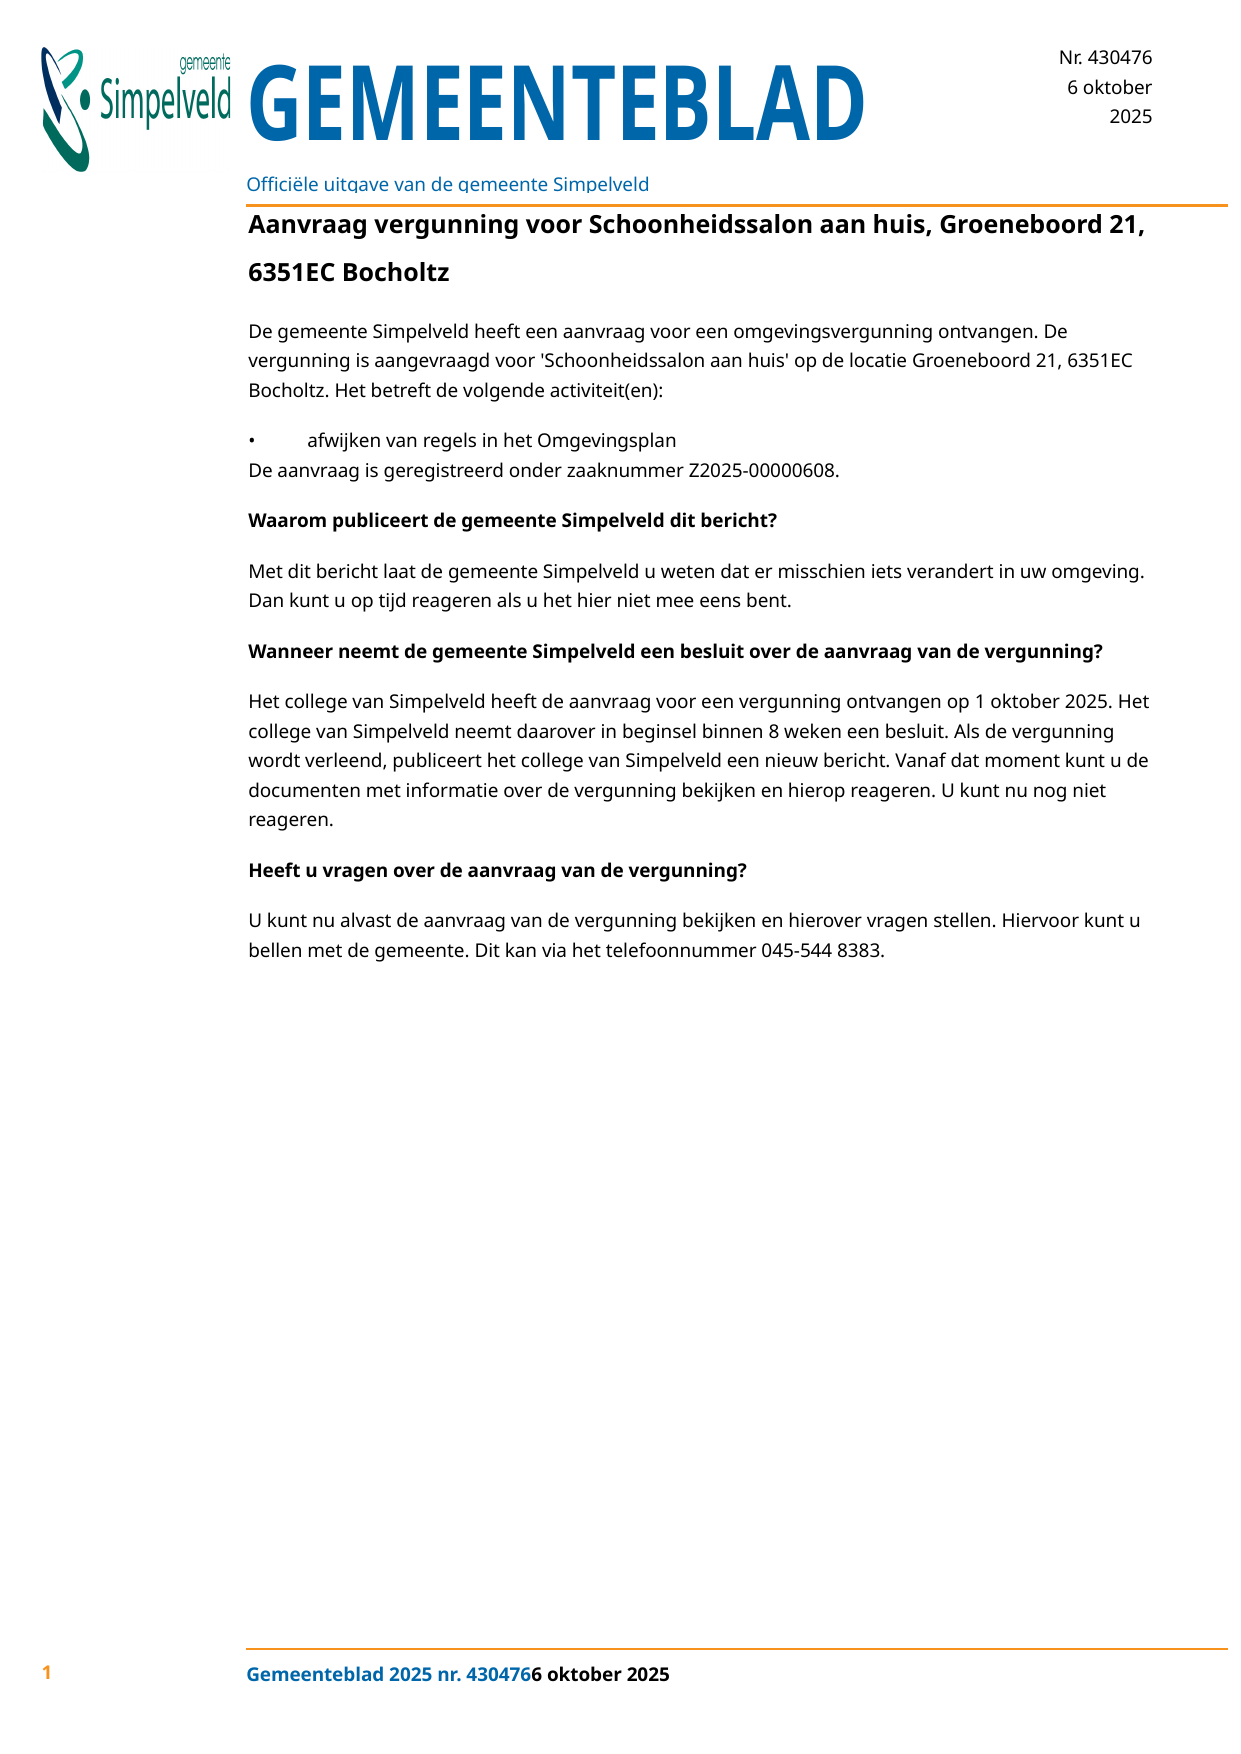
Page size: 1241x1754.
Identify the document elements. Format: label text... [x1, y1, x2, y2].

text Met dit bericht laat de gemeente Simpelveld u weten dat er misschien iets verandert in uw omgeving. Dan kunt u op tijd reageren als u het hier niet mee eens bent. [248, 558, 1152, 613]
picture [41, 47, 231, 172]
text De gemeente Simpelveld heeft een aanvraag voor een omgevingsvergunning ontvangen. De vergunning is aangevraagd voor 'Schoonheidssalon aan huis' op de locatie Groeneboord 21, 6351EC Bocholtz. Het betreft de volgende activiteit(en): [248, 318, 1152, 403]
text Het college van Simpelveld heeft de aanvraag voor een vergunning ontvangen op 1 oktober 2025. Het college van Simpelveld neemt daarover in beginsel binnen 8 weken een besluit. Als de vergunning wordt verleend, publiceert het college van Simpelveld een nieuw bericht. Vanaf dat moment kunt u de documenten met informatie over de vergunning bekijken en hierop reageren. U kunt nu nog niet reageren. [248, 688, 1152, 832]
text De aanvraag is geregistreerd onder zaaknummer Z2025-00000608. [248, 457, 1152, 483]
list afwijken van regels in het Omgevingsplan [248, 427, 1152, 453]
text Wanneer neemt de gemeente Simpelveld een besluit over de aanvraag van de vergunning? [248, 638, 1152, 664]
text U kunt nu alvast de aanvraag van de vergunning bekijken en hierover vragen stellen. Hiervoor kunt u bellen met de gemeente. Dit kan via het telefoonnummer 045-544 8383. [248, 907, 1152, 963]
text Heeft u vragen over de aanvraag van de vergunning? [248, 857, 1152, 883]
text Waarom publiceert de gemeente Simpelveld dit bericht? [248, 507, 1152, 533]
text Aanvraag vergunning voor Schoonheidssalon aan huis, Groeneboord 21, 6351EC Bocholtz [248, 207, 1152, 288]
